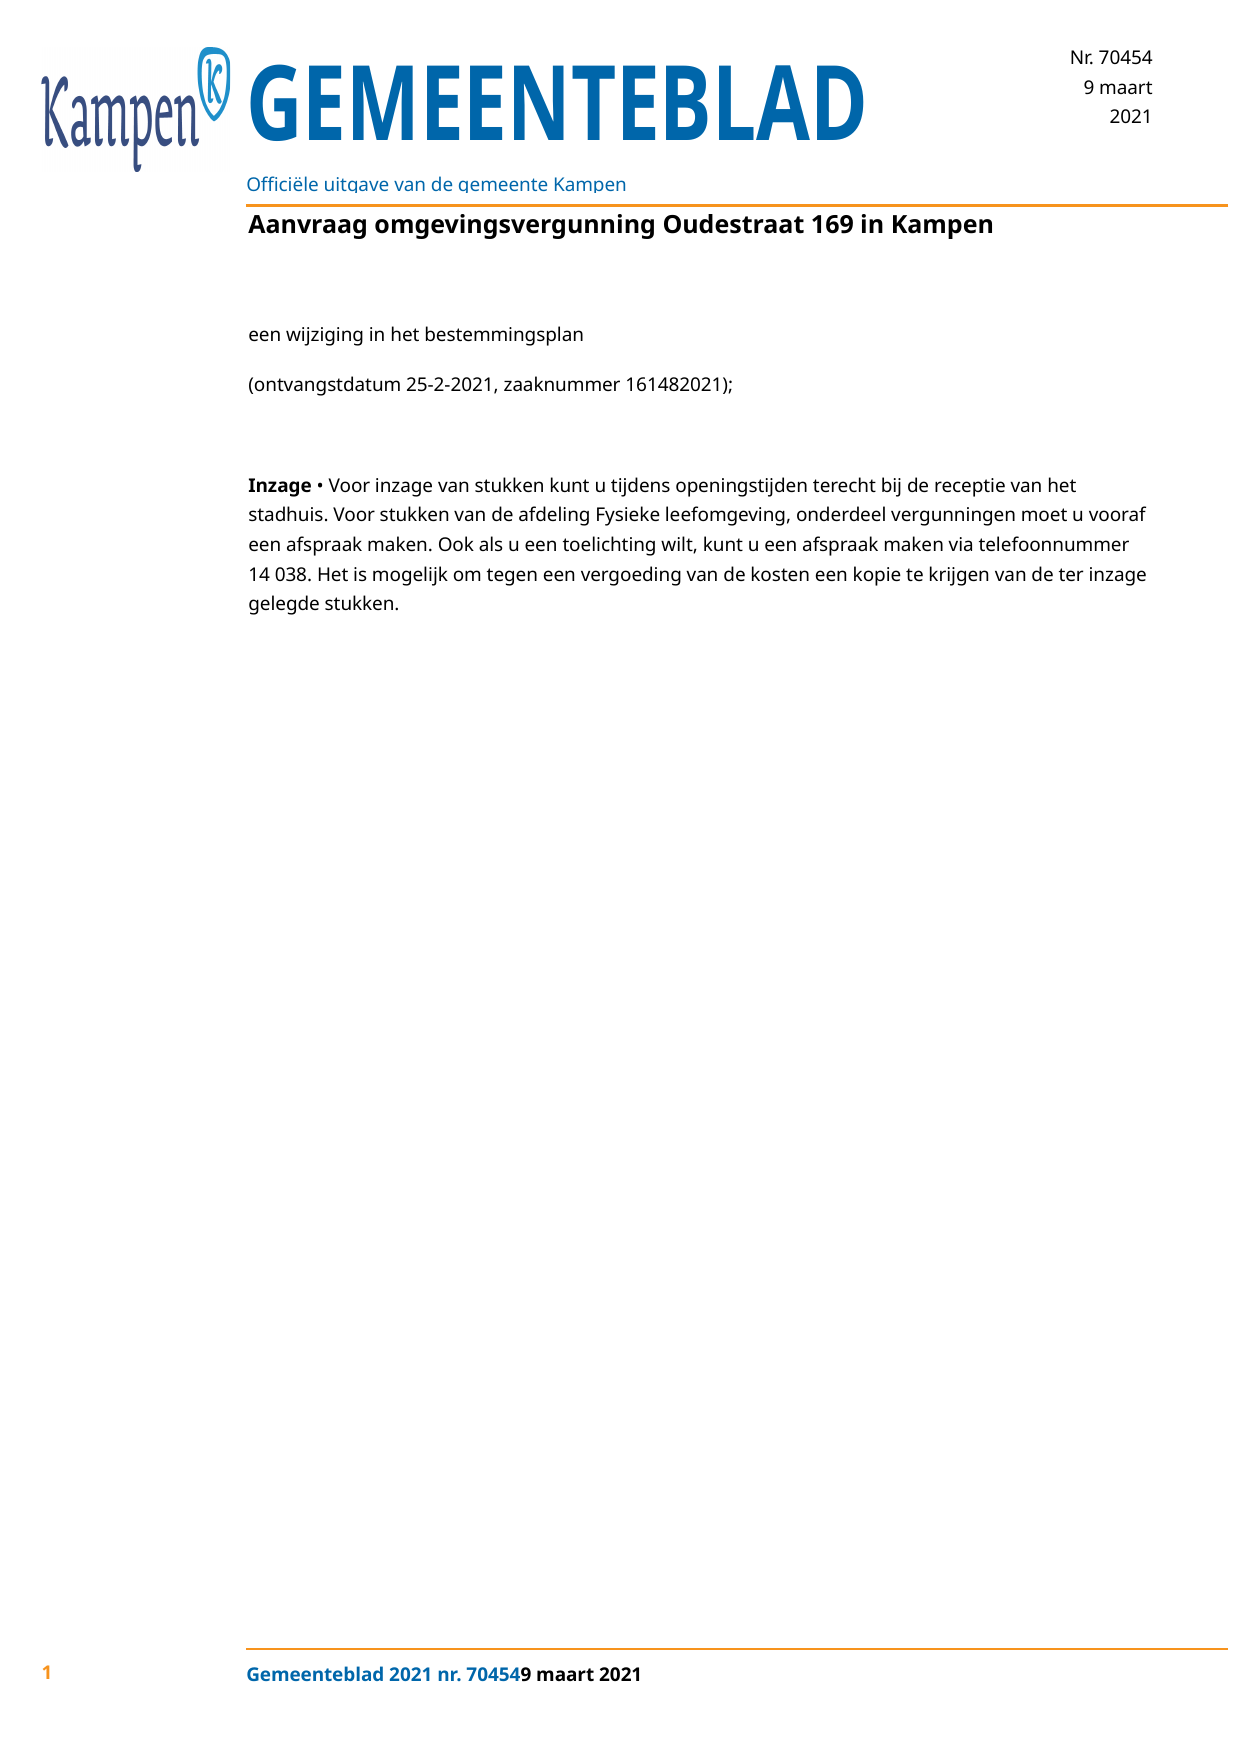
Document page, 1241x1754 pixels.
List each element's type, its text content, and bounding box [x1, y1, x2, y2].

text Inzage • Voor inzage van stukken kunt u tijdens openingstijden terecht bij de receptie van het stadhuis. Voor stukken van de afdeling Fysieke leefomgeving, onderdeel vergunningen moet u vooraf een afspraak maken. Ook als u een toelichting wilt, kunt u een afspraak maken via telefoonnummer 14 038. Het is mogelijk om tegen een vergoeding van de kosten een kopie te krijgen van de ter inzage gelegde stukken. [248, 472, 1152, 616]
text (ontvangstdatum 25-2-2021, zaaknummer 161482021); [248, 371, 1152, 397]
text Aanvraag omgevingsvergunning Oudestraat 169 in Kampen [248, 207, 1152, 241]
text een wijziging in het bestemmingsplan [248, 321, 1152, 346]
picture [41, 47, 231, 172]
